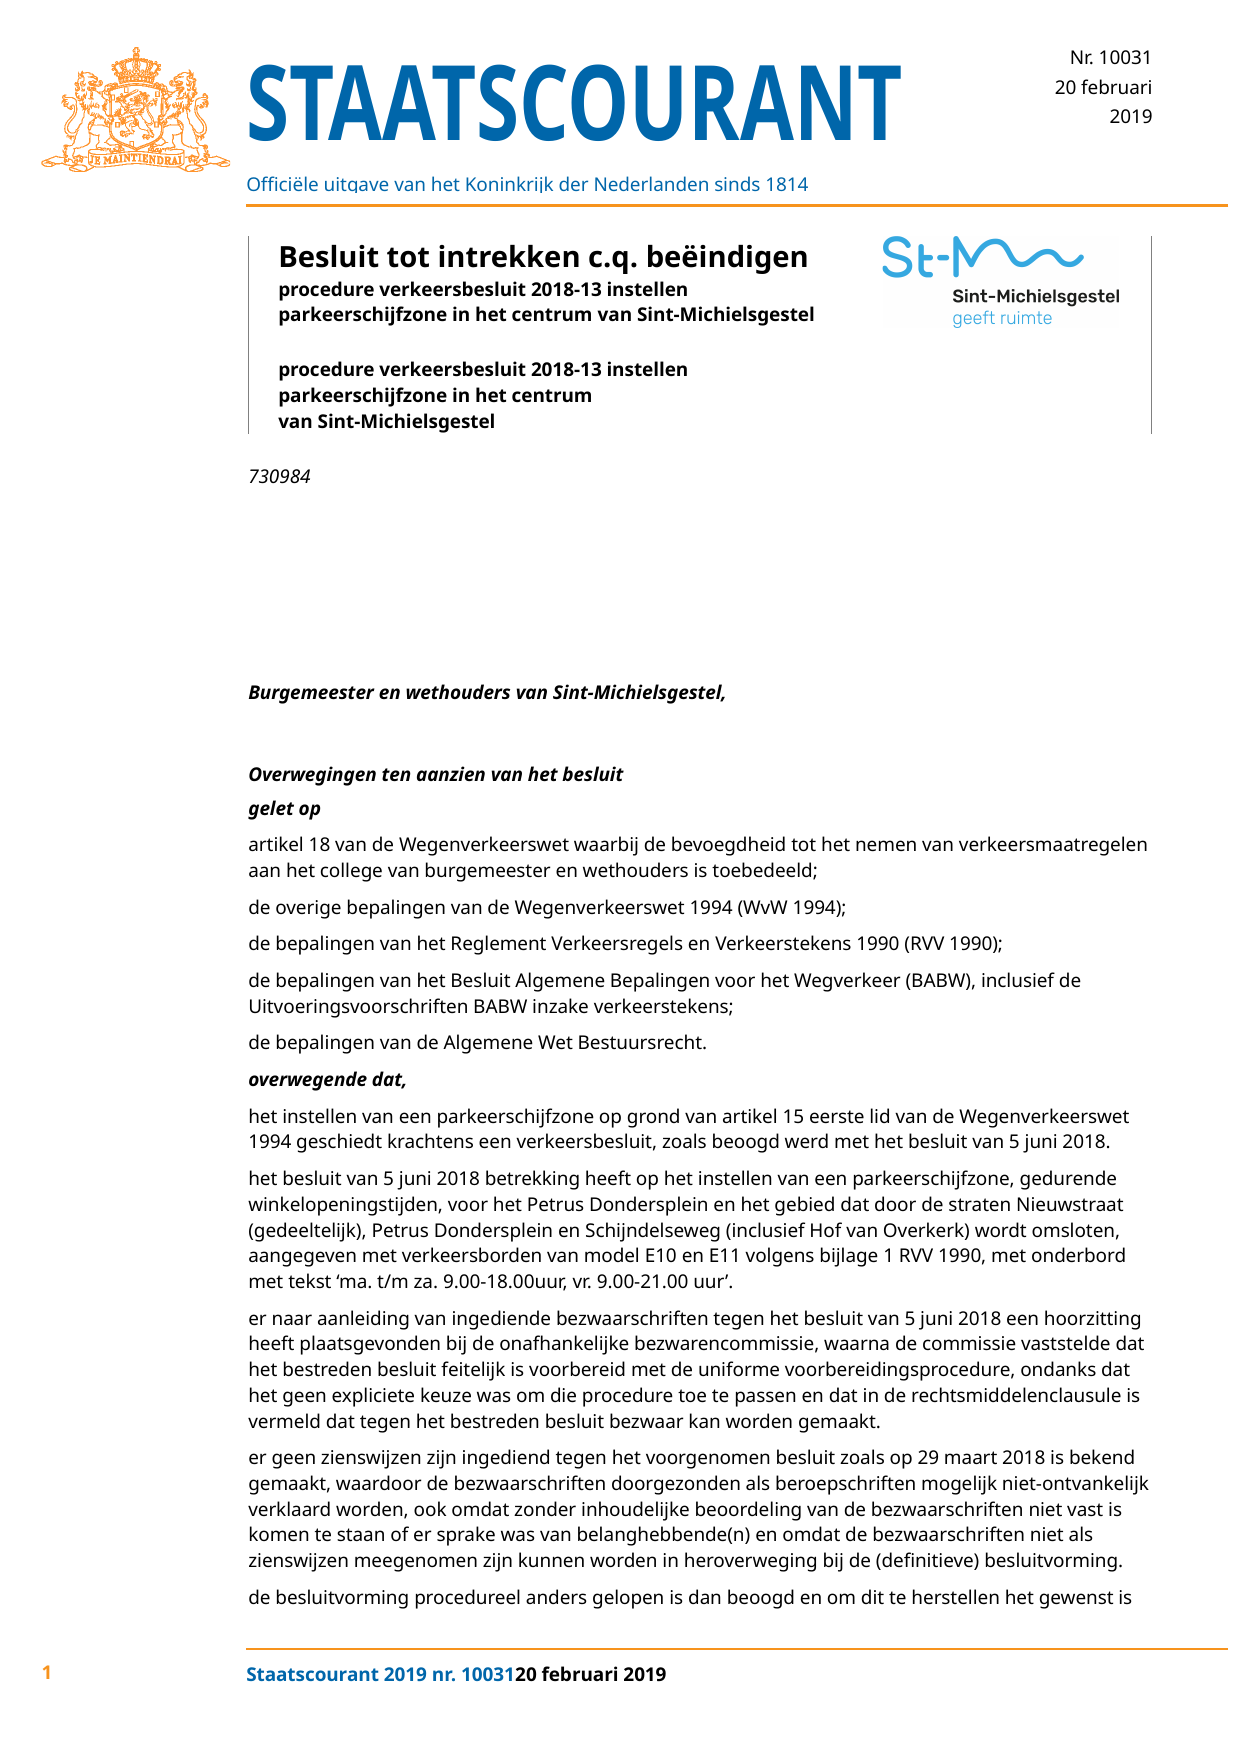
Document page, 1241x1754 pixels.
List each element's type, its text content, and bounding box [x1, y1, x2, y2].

text de bepalingen van het Besluit Algemene Bepalingen voor het Wegverkeer (BABW), inclusief de Uitvoeringsvoorschriften BABW inzake verkeerstekens; [248, 967, 1152, 1019]
text artikel 18 van de Wegenverkeerswet waarbij de bevoegdheid tot het nemen van verkeersmaatregelen aan het college van burgemeester en wethouders is toebedeeld; [248, 831, 1152, 883]
text de besluitvorming procedureel anders gelopen is dan beoogd en om dit te herstellen het gewenst is [248, 1584, 1152, 1610]
text er naar aanleiding van ingediende bezwaarschriften tegen het besluit van 5 juni 2018 een hoorzitting heeft plaatsgevonden bij de onafhankelijke bezwarencommissie, waarna de commissie vaststelde dat het bestreden besluit feitelijk is voorbereid met de uniforme voorbereidingsprocedure, ondanks dat het geen expliciete keuze was om die procedure toe te passen en dat in de rechtsmiddelenclausule is vermeld dat tegen het bestreden besluit bezwaar kan worden gemaakt. [248, 1305, 1152, 1433]
text de overige bepalingen van de Wegenverkeerswet 1994 (WvW 1994); [248, 894, 1152, 919]
text gelet op [248, 795, 1152, 821]
text overwegende dat, [248, 1066, 1152, 1092]
text Burgemeester en wethouders van Sint-Michielsgestel, [248, 679, 1152, 705]
text Overwegingen ten aanzien van het besluit [248, 761, 1152, 786]
text 730984 [248, 463, 1152, 489]
text er geen zienswijzen zijn ingediend tegen het voorgenomen besluit zoals op 29 maart 2018 is bekend gemaakt, waardoor de bezwaarschriften doorgezonden als beroepschriften mogelijk niet-ontvankelijk verklaard worden, ook omdat zonder inhoudelijke beoordeling van de bezwaarschriften niet vast is komen te staan of er sprake was van belanghebbende(n) en omdat de bezwaarschriften niet als zienswijzen meegenomen zijn kunnen worden in heroverweging bij de (definitieve) besluitvorming. [248, 1444, 1152, 1573]
text het instellen van een parkeerschijfzone op grond van artikel 15 eerste lid van de Wegenverkeerswet 1994 geschiedt krachtens een verkeersbesluit, zoals beoogd werd met het besluit van 5 juni 2018. [248, 1103, 1152, 1154]
picture [41, 47, 231, 172]
picture [882, 236, 1119, 328]
table_header [850, 236, 1151, 434]
text de bepalingen van het Reglement Verkeersregels en Verkeerstekens 1990 (RVV 1990); [248, 931, 1152, 956]
text de bepalingen van de Algemene Wet Bestuursrecht. [248, 1029, 1152, 1055]
table_header Besluit tot intrekken c.q. beëindigen procedure verkeersbesluit 2018-13 instellen parkeerschijfzone in het centrum van Sint-Michielsgestel procedure verkeersbesluit 2018-13 instellen parkeerschijfzone in het centrum van Sint-Michielsgestel [249, 236, 850, 434]
text het besluit van 5 juni 2018 betrekking heeft op het instellen van een parkeerschijfzone, gedurende winkelopeningstijden, voor het Petrus Dondersplein en het gebied dat door de straten Nieuwstraat (gedeeltelijk), Petrus Dondersplein en Schijndelseweg (inclusief Hof van Overkerk) wordt omsloten, aangegeven met verkeersborden van model E10 en E11 volgens bijlage 1 RVV 1990, met onderbord met tekst ‘ma. t/m za. 9.00-18.00uur, vr. 9.00-21.00 uur’. [248, 1165, 1152, 1294]
